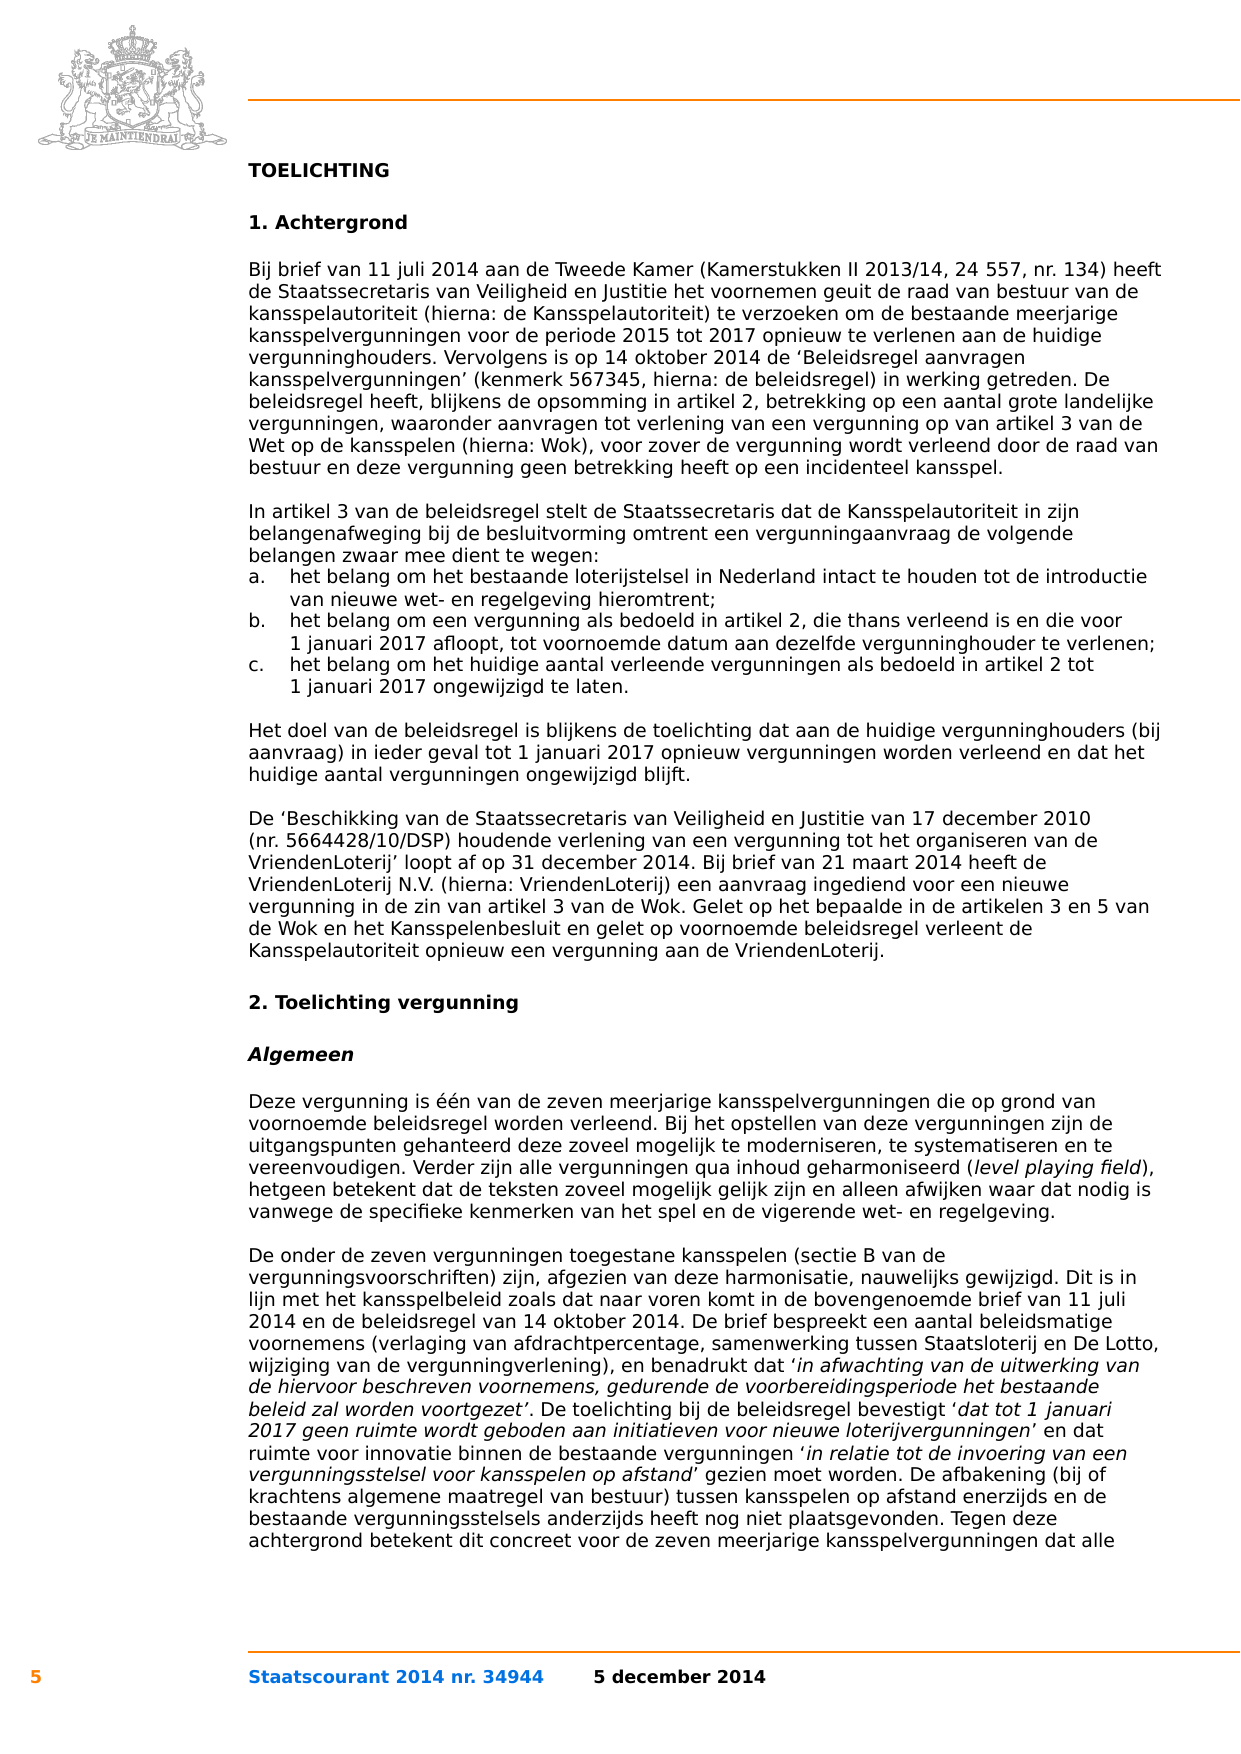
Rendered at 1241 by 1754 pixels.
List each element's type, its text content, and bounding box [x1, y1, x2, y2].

subtitle 2. Toelichting vergunning [248, 992, 1163, 1014]
text De onder de zeven vergunningen toegestane kansspelen (sectie B van de vergunningsvoorschriften) zijn, afgezien van deze harmonisatie, nauwelijks gewijzigd. Dit is in lijn met het kansspelbeleid zoals dat naar voren komt in de bovengenoemde brief van 11 juli 2014 en de beleidsregel van 14 oktober 2014. De brief bespreekt een aantal beleidsmatige voornemens (verlaging van afdrachtpercentage, samenwerking tussen Staatsloterij en De Lotto, wijziging van de vergunningverlening), en benadrukt dat ‘in afwachting van de uitwerking van de hiervoor beschreven voornemens, gedurende de voorbereidingsperiode het bestaande beleid zal worden voortgezet’. De toelichting bij de beleidsregel bevestigt ‘dat tot 1 januari 2017 geen ruimte wordt geboden aan initiatieven voor nieuwe loterijvergunningen’ en dat ruimte voor innovatie binnen de bestaande vergunningen ‘in relatie tot de invoering van een vergunningsstelsel voor kansspelen op afstand’ gezien moet worden. De afbakening (bij of krachtens algemene maatregel van bestuur) tussen kansspelen op afstand enerzijds en de bestaande vergunningsstelsels anderzijds heeft nog niet plaatsgevonden. Tegen deze achtergrond betekent dit concreet voor de zeven meerjarige kansspelvergunningen dat alle [248, 1244, 1163, 1552]
picture [38, 25, 227, 150]
text (nr. 5664428/10/DSP) houdende verlening van een vergunning tot het organiseren van de VriendenLoterij’ loopt af op 31 december 2014. Bij brief van 21 maart 2014 heeft de VriendenLoterij N.V. (hierna: VriendenLoterij) een aanvraag ingediend voor een nieuwe vergunning in de zin van artikel 3 van de Wok. Gelet op het bepaalde in de artikelen 3 en 5 van de Wok en het Kansspelenbesluit en gelet op voornoemde beleidsregel verleent de Kansspelautoriteit opnieuw een vergunning aan de VriendenLoterij. [248, 830, 1163, 962]
subtitle 1. Achtergrond [248, 212, 1163, 234]
text De ‘Beschikking van de Staatssecretaris van Veiligheid en Justitie van 17 december 2010 [248, 808, 1163, 830]
text b. het belang om een vergunning als bedoeld in artikel 2, die thans verleend is en die voor 1 januari 2017 afloopt, tot voornoemde datum aan dezelfde vergunninghouder te verlenen; [248, 610, 1163, 654]
subtitle Algemeen [248, 1044, 1163, 1066]
text c. het belang om het huidige aantal verleende vergunningen als bedoeld in artikel 2 tot 1 januari 2017 ongewijzigd te laten. [248, 654, 1163, 698]
subtitle TOELICHTING [248, 160, 1163, 182]
text Bij brief van 11 juli 2014 aan de Tweede Kamer (Kamerstukken II 2013/14, 24 557, nr. 134) heeft de Staatssecretaris van Veiligheid en Justitie het voornemen geuit de raad van bestuur van de kansspelautoriteit (hierna: de Kansspelautoriteit) te verzoeken om de bestaande meerjarige kansspelvergunningen voor de periode 2015 tot 2017 opnieuw te verlenen aan de huidige vergunninghouders. Vervolgens is op 14 oktober 2014 de ‘Beleidsregel aanvragen kansspelvergunningen’ (kenmerk 567345, hierna: de beleidsregel) in werking getreden. De beleidsregel heeft, blijkens de opsomming in artikel 2, betrekking op een aantal grote landelijke vergunningen, waaronder aanvragen tot verlening van een vergunning op van artikel 3 van de Wet op de kansspelen (hierna: Wok), voor zover de vergunning wordt verleend door de raad van bestuur en deze vergunning geen betrekking heeft op een incidenteel kansspel. [248, 259, 1163, 479]
text a. het belang om het bestaande loterijstelsel in Nederland intact te houden tot de introductie van nieuwe wet- en regelgeving hieromtrent; [248, 566, 1163, 610]
text Deze vergunning is één van de zeven meerjarige kansspelvergunningen die op grond van voornoemde beleidsregel worden verleend. Bij het opstellen van deze vergunningen zijn de uitgangspunten gehanteerd deze zoveel mogelijk te moderniseren, te systematiseren en te vereenvoudigen. Verder zijn alle vergunningen qua inhoud geharmoniseerd (level playing field), hetgeen betekent dat de teksten zoveel mogelijk gelijk zijn en alleen afwijken waar dat nodig is vanwege de specifieke kenmerken van het spel en de vigerende wet- en regelgeving. [248, 1091, 1163, 1223]
text In artikel 3 van de beleidsregel stelt de Staatssecretaris dat de Kansspelautoriteit in zijn belangenafweging bij de besluitvorming omtrent een vergunningaanvraag de volgende belangen zwaar mee dient te wegen: [248, 501, 1163, 566]
text Het doel van de beleidsregel is blijkens de toelichting dat aan de huidige vergunninghouders (bij aanvraag) in ieder geval tot 1 januari 2017 opnieuw vergunningen worden verleend en dat het huidige aantal vergunningen ongewijzigd blijft. [248, 720, 1163, 786]
